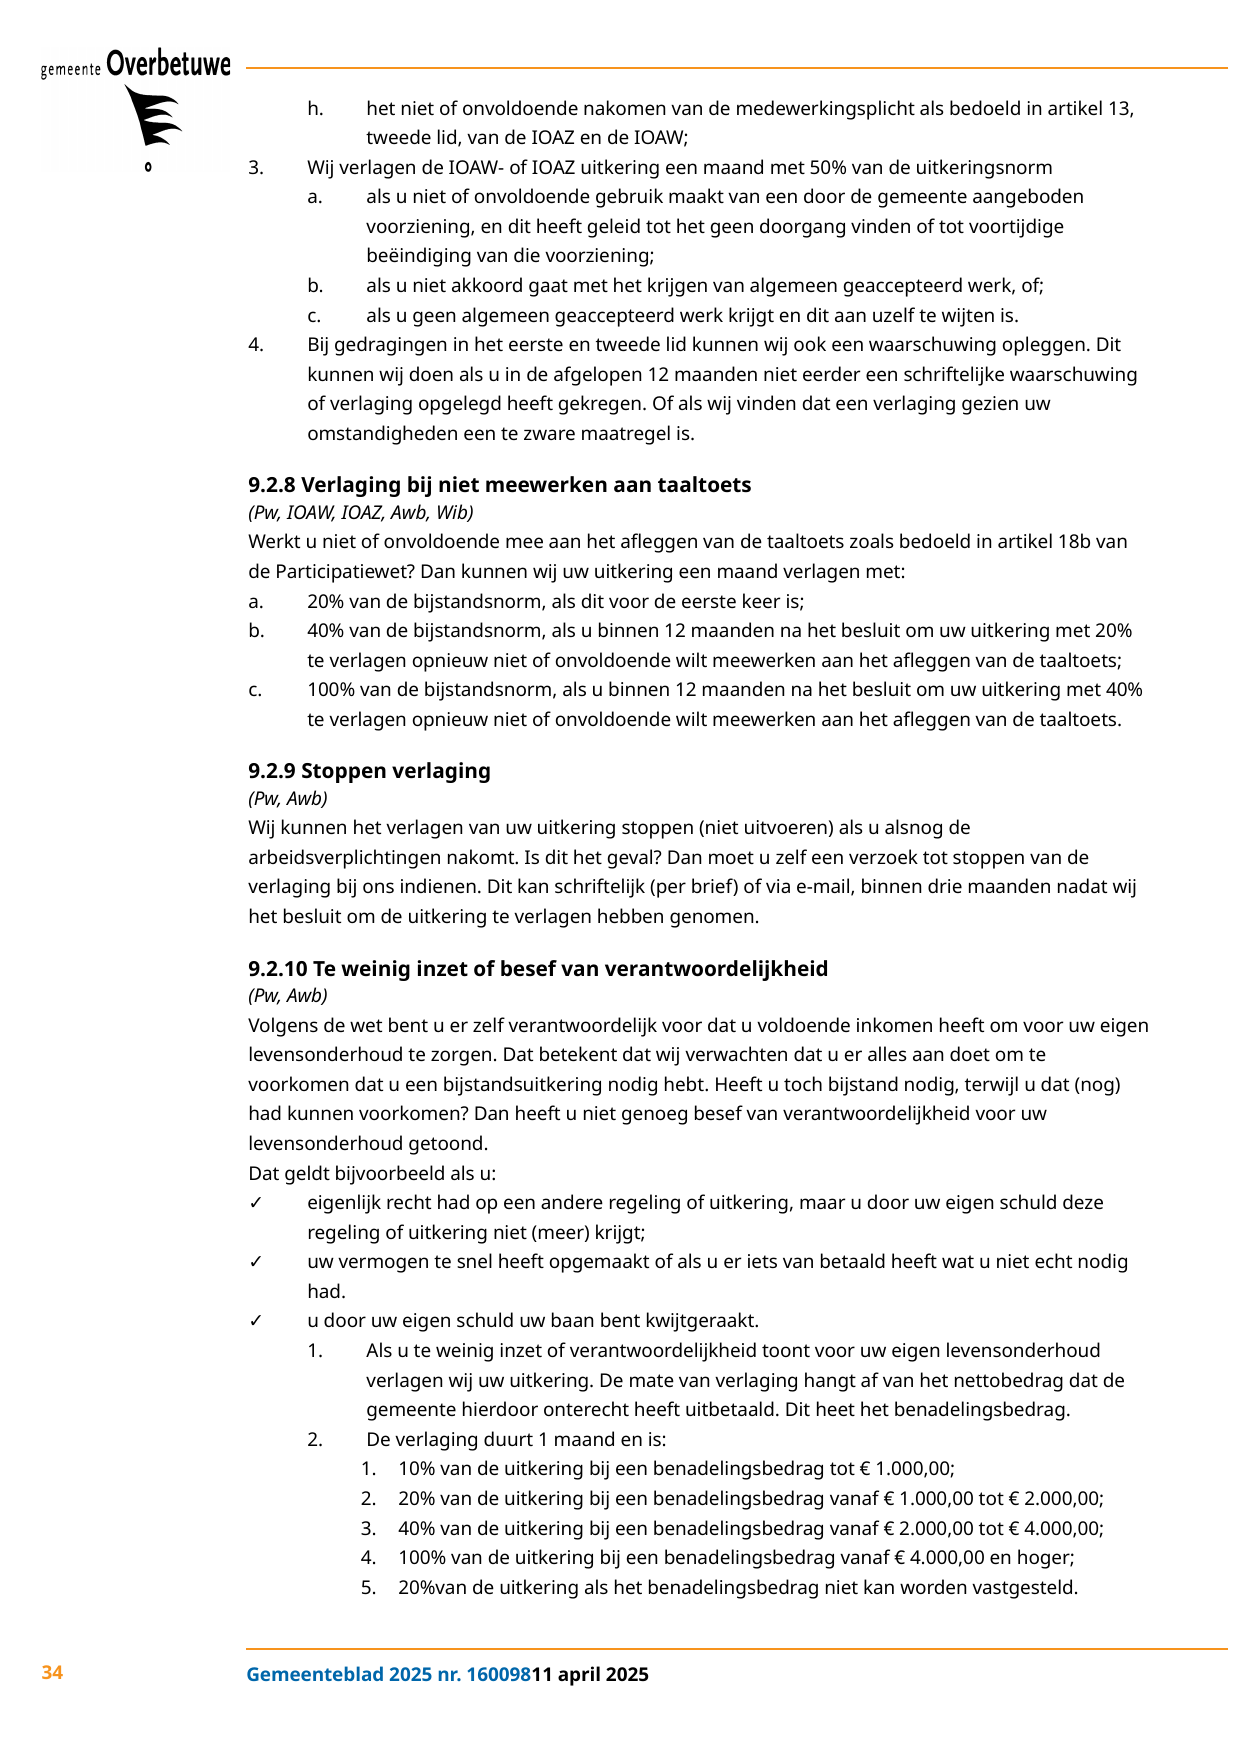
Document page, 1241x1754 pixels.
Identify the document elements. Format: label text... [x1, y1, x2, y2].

list 40% van de bijstandsnorm, als u binnen 12 maanden na het besluit om uw uitkering met 20% te verlagen opnieuw niet of onvoldoende wilt meewerken aan het afleggen van de taaltoets; [248, 617, 1152, 673]
list 10% van de uitkering bij een benadelingsbedrag tot € 1.000,00; [361, 1456, 1152, 1481]
text (Pw, Awb) [248, 982, 1152, 1008]
list 20%van de uitkering als het benadelingsbedrag niet kan worden vastgesteld. [361, 1574, 1152, 1599]
list als u niet of onvoldoende gebruik maakt van een door de gemeente aangeboden voorziening, en dit heeft geleid tot het geen doorgang vinden of tot voortijdige beëindiging van die voorziening; [307, 183, 1152, 268]
list Bij gedragingen in het eerste en tweede lid kunnen wij ook een waarschuwing opleggen. Dit kunnen wij doen als u in de afgelopen 12 maanden niet eerder een schriftelijke waarschuwing of verlaging opgelegd heeft gekregen. Of als wij vinden dat een verlaging gezien uw omstandigheden een te zware maatregel is. [248, 331, 1152, 446]
list eigenlijk recht had op een andere regeling of uitkering, maar u door uw eigen schuld deze regeling of uitkering niet (meer) krijgt; [248, 1189, 1152, 1244]
list 40% van de uitkering bij een benadelingsbedrag vanaf € 2.000,00 tot € 4.000,00; [361, 1515, 1152, 1540]
list als u geen algemeen geaccepteerd werk krijgt en dit aan uzelf te wijten is. [307, 302, 1152, 328]
list uw vermogen te snel heeft opgemaakt of als u er iets van betaald heeft wat u niet echt nodig had. [248, 1248, 1152, 1304]
text Werkt u niet of onvoldoende mee aan het afleggen van de taaltoets zoals bedoeld in artikel 18b van de Participatiewet? Dan kunnen wij uw uitkering een maand verlagen met: [248, 529, 1152, 584]
picture [41, 47, 231, 172]
list De verlaging duurt 1 maand en is: [307, 1426, 1152, 1452]
list u door uw eigen schuld uw baan bent kwijtgeraakt. [248, 1308, 1152, 1333]
text Volgens de wet bent u er zelf verantwoordelijk voor dat u voldoende inkomen heeft om voor uw eigen levensonderhoud te zorgen. Dat betekent dat wij verwachten dat u er alles aan doet om te voorkomen dat u een bijstandsuitkering nodig hebt. Heeft u toch bijstand nodig, terwijl u dat (nog) had kunnen voorkomen? Dan heeft u niet genoeg besef van verantwoordelijkheid voor uw levensonderhoud getoond. [248, 1012, 1152, 1156]
list 20% van de uitkering bij een benadelingsbedrag vanaf € 1.000,00 tot € 2.000,00; [361, 1485, 1152, 1511]
list het niet of onvoldoende nakomen van de medewerkingsplicht als bedoeld in artikel 13, tweede lid, van de IOAZ en de IOAW; [307, 95, 1152, 150]
list 100% van de uitkering bij een benadelingsbedrag vanaf € 4.000,00 en hoger; [361, 1544, 1152, 1570]
text 9.2.9 Stoppen verlaging [248, 757, 1152, 785]
text (Pw, Awb) [248, 785, 1152, 811]
list 100% van de bijstandsnorm, als u binnen 12 maanden na het besluit om uw uitkering met 40% te verlagen opnieuw niet of onvoldoende wilt meewerken aan het afleggen van de taaltoets. [248, 677, 1152, 732]
list Als u te weinig inzet of verantwoordelijkheid toont voor uw eigen levensonderhoud verlagen wij uw uitkering. De mate van verlaging hangt af van het nettobedrag dat de gemeente hierdoor onterecht heeft uitbetaald. Dit heet het benadelingsbedrag. [307, 1337, 1152, 1422]
text (Pw, IOAW, IOAZ, Awb, Wib) [248, 499, 1152, 525]
text 9.2.8 Verlaging bij niet meewerken aan taaltoets [248, 471, 1152, 499]
text 9.2.10 Te weinig inzet of besef van verantwoordelijkheid [248, 954, 1152, 982]
text Dat geldt bijvoorbeeld als u: [248, 1160, 1152, 1185]
list Wij verlagen de IOAW- of IOAZ uitkering een maand met 50% van de uitkeringsnorm [248, 154, 1152, 180]
list 20% van de bijstandsnorm, als dit voor de eerste keer is; [248, 588, 1152, 613]
list als u niet akkoord gaat met het krijgen van algemeen geaccepteerd werk, of; [307, 272, 1152, 298]
text Wij kunnen het verlagen van uw uitkering stoppen (niet uitvoeren) als u alsnog de arbeidsverplichtingen nakomt. Is dit het geval? Dan moet u zelf een verzoek tot stoppen van de verlaging bij ons indienen. Dit kan schriftelijk (per brief) of via e-mail, binnen drie maanden nadat wij het besluit om de uitkering te verlagen hebben genomen. [248, 814, 1152, 929]
